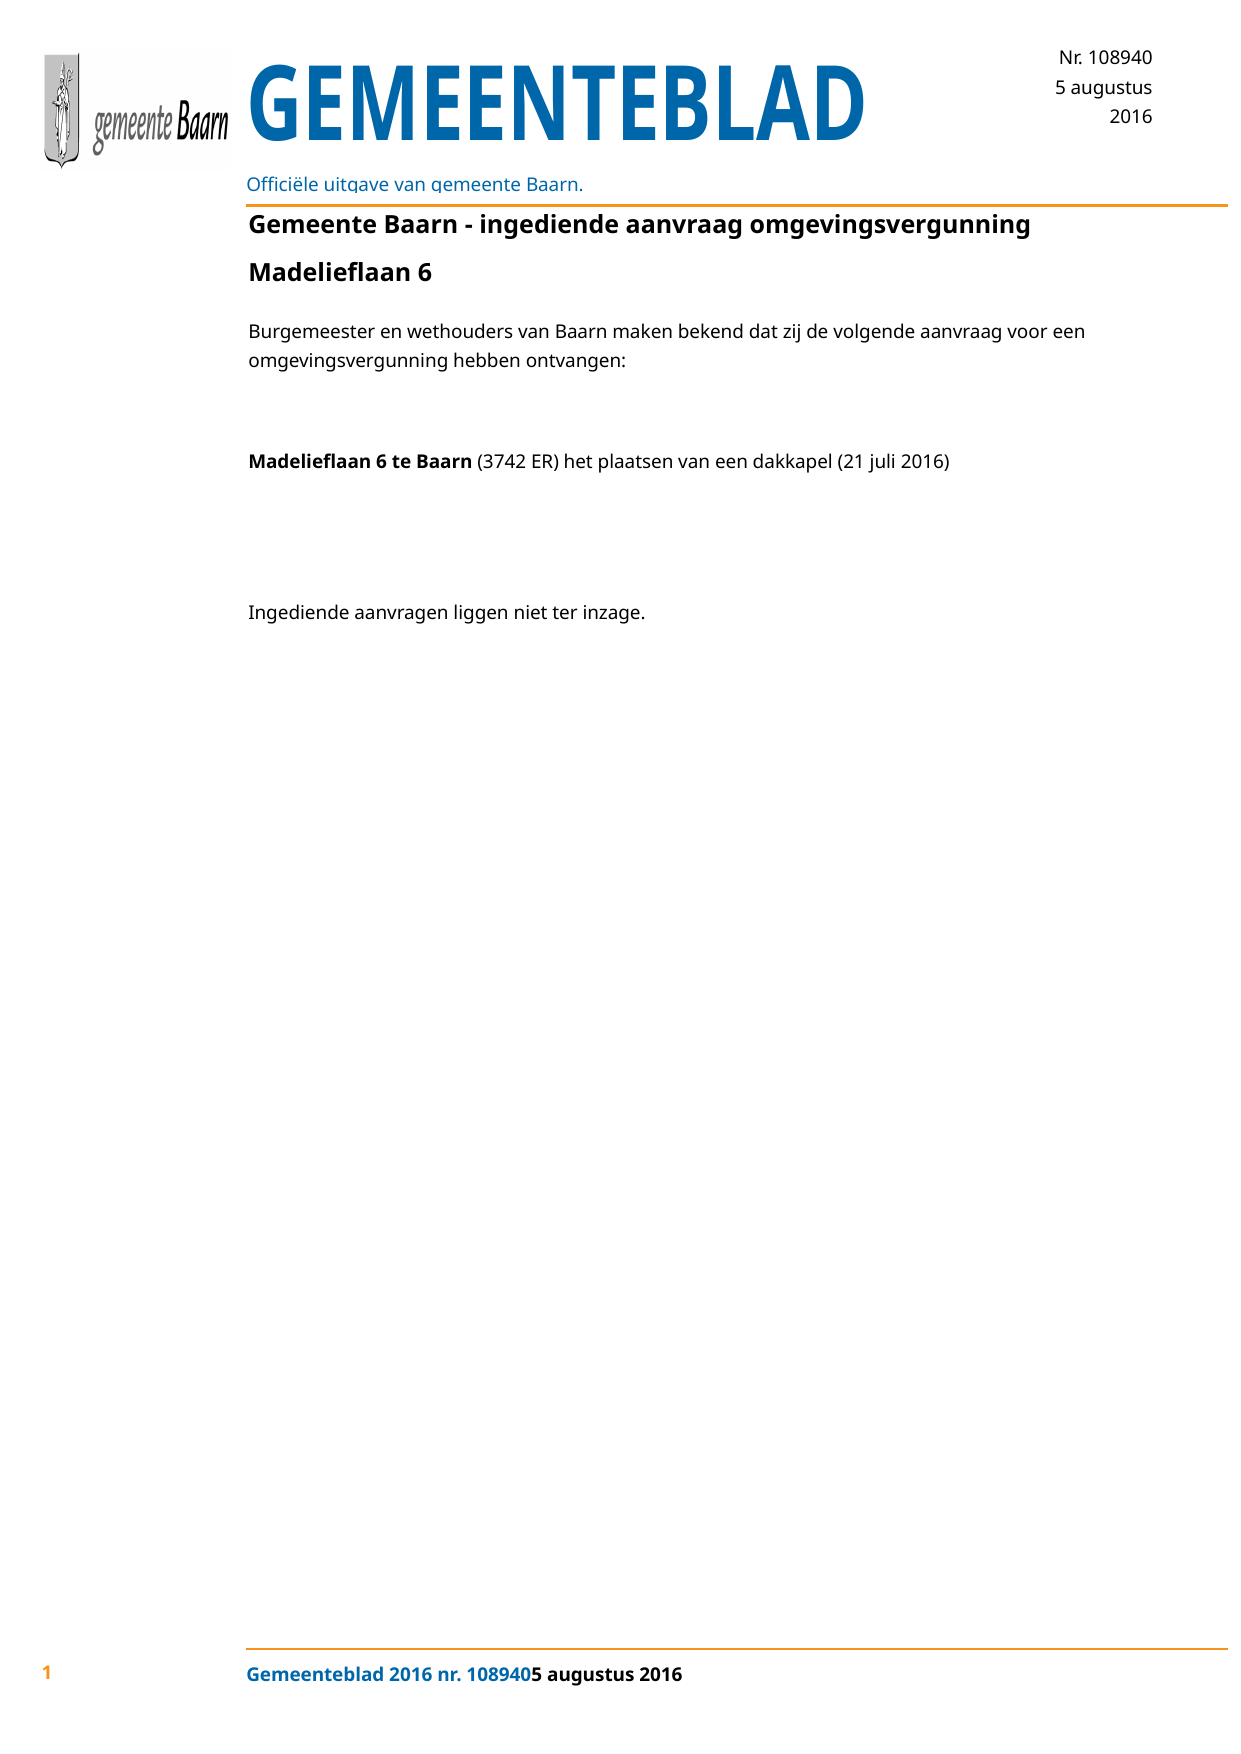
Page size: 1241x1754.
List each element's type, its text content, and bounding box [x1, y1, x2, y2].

text Madelieflaan 6 te Baarn (3742 ER) het plaatsen van een dakkapel (21 juli 2016) [248, 448, 1152, 474]
picture [41, 47, 231, 172]
text Burgemeester en wethouders van Baarn maken bekend dat zij de volgende aanvraag voor een omgevingsvergunning hebben ontvangen: [248, 318, 1152, 373]
text Ingediende aanvragen liggen niet ter inzage. [248, 599, 1152, 625]
text Gemeente Baarn - ingediende aanvraag omgevingsvergunning Madelieflaan 6 [248, 207, 1152, 288]
